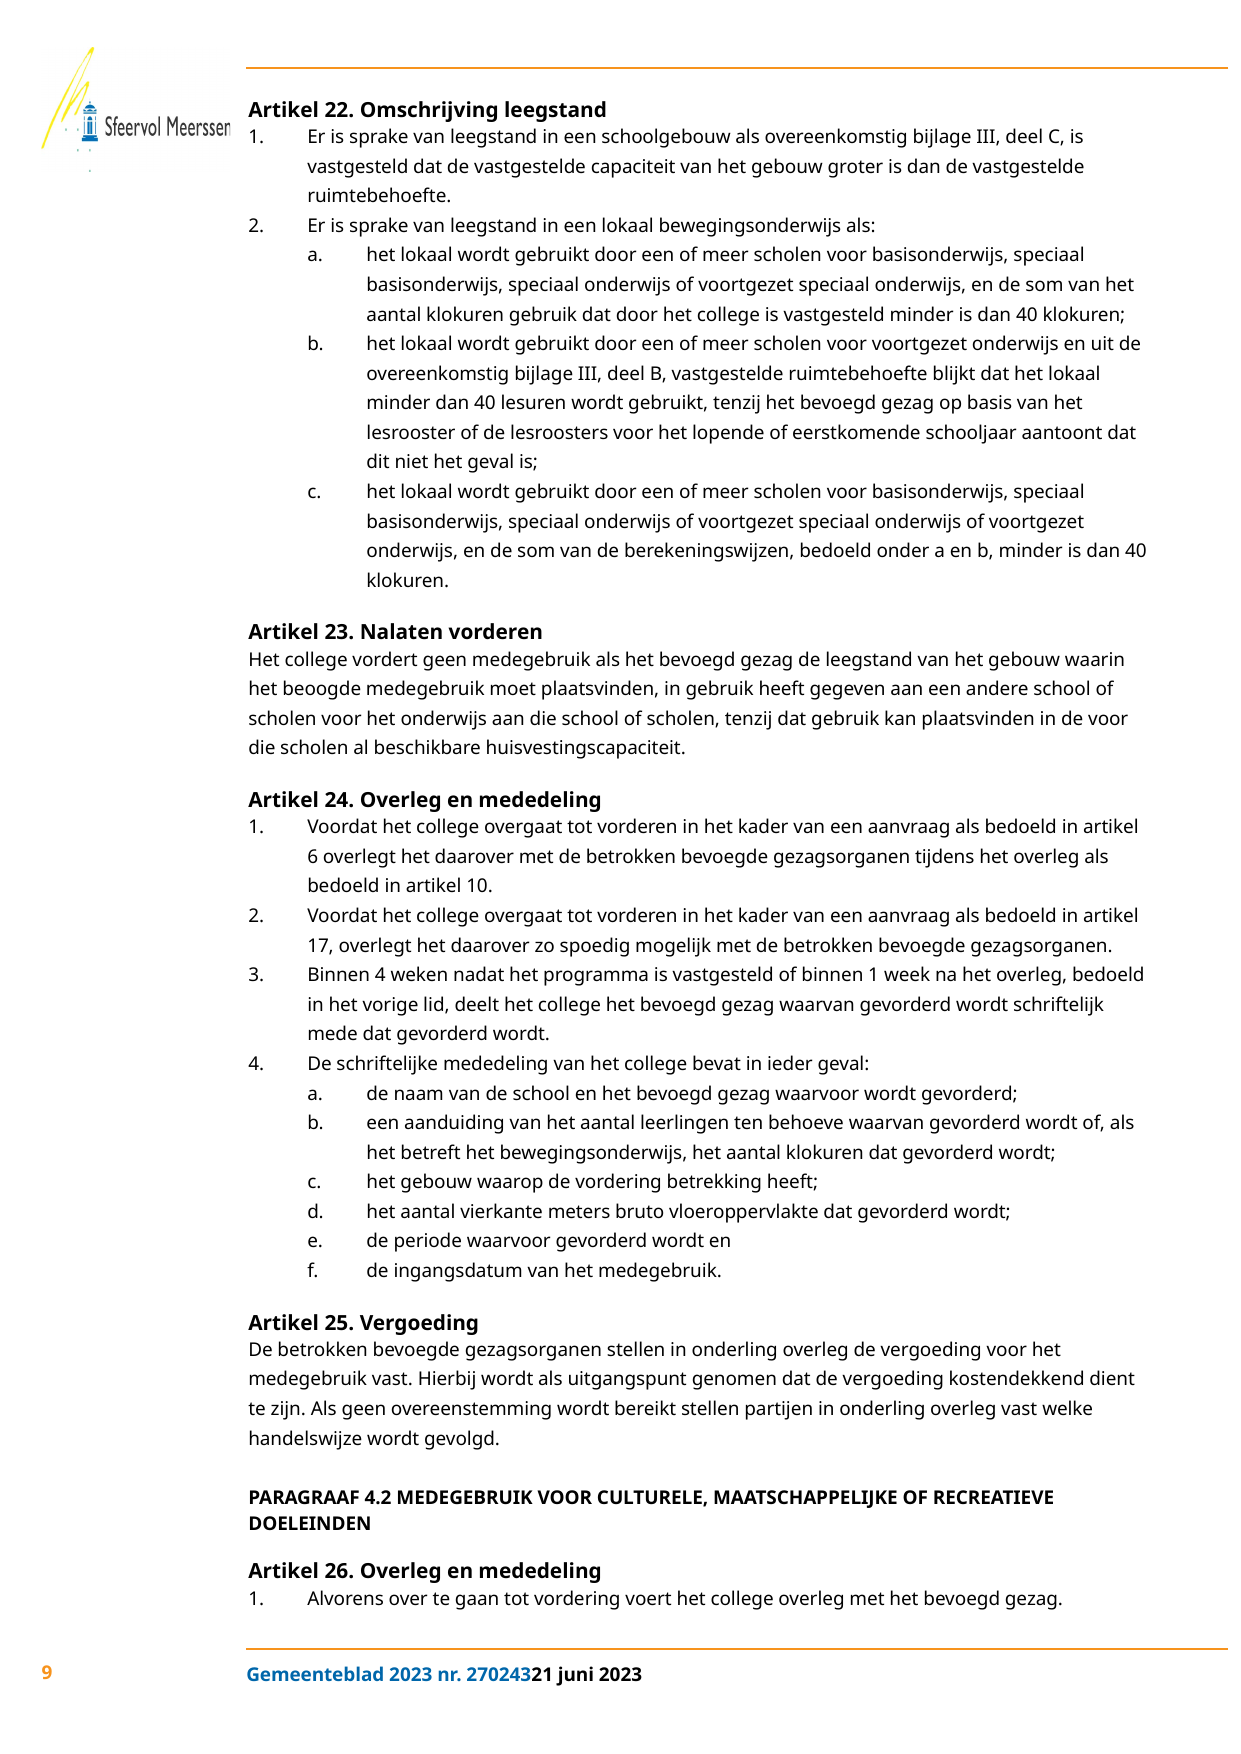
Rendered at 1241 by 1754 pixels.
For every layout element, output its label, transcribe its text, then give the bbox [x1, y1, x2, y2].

list Binnen 4 weken nadat het programma is vastgesteld of binnen 1 week na het overleg, bedoeld in het vorige lid, deelt het college het bevoegd gezag waarvan gevorderd wordt schriftelijk mede dat gevorderd wordt. [248, 961, 1152, 1046]
list Voordat het college overgaat tot vorderen in het kader van een aanvraag als bedoeld in artikel 17, overlegt het daarover zo spoedig mogelijk met de betrokken bevoegde gezagsorganen. [248, 902, 1152, 957]
list De schriftelijke mededeling van het college bevat in ieder geval: [248, 1050, 1152, 1076]
text Het college vordert geen medegebruik als het bevoegd gezag de leegstand van het gebouw waarin het beoogde medegebruik moet plaatsvinden, in gebruik heeft gegeven aan een andere school of scholen voor het onderwijs aan die school of scholen, tenzij dat gebruik kan plaatsvinden in de voor die scholen al beschikbare huisvestingscapaciteit. [248, 646, 1152, 760]
list het gebouw waarop de vordering betrekking heeft; [307, 1168, 1152, 1194]
list Alvorens over te gaan tot vordering voert het college overleg met het bevoegd gezag. [248, 1585, 1152, 1610]
text Artikel 22. Omschrijving leegstand [248, 95, 1152, 123]
list Er is sprake van leegstand in een lokaal bewegingsonderwijs als: [248, 212, 1152, 238]
list een aanduiding van het aantal leerlingen ten behoeve waarvan gevorderd wordt of, als het betreft het bewegingsonderwijs, het aantal klokuren dat gevorderd wordt; [307, 1109, 1152, 1164]
list de naam van de school en het bevoegd gezag waarvoor wordt gevorderd; [307, 1080, 1152, 1105]
picture [41, 47, 231, 172]
text Artikel 26. Overleg en mededeling [248, 1556, 1152, 1585]
list Voordat het college overgaat tot vorderen in het kader van een aanvraag als bedoeld in artikel 6 overlegt het daarover met de betrokken bevoegde gezagsorganen tijdens het overleg als bedoeld in artikel 10. [248, 813, 1152, 898]
list het lokaal wordt gebruikt door een of meer scholen voor basisonderwijs, speciaal basisonderwijs, speciaal onderwijs of voortgezet speciaal onderwijs of voortgezet onderwijs, en de som van de berekeningswijzen, bedoeld onder a en b, minder is dan 40 klokuren. [307, 478, 1152, 593]
list het aantal vierkante meters bruto vloeroppervlakte dat gevorderd wordt; [307, 1198, 1152, 1224]
list de ingangsdatum van het medegebruik. [307, 1257, 1152, 1283]
list Er is sprake van leegstand in een schoolgebouw als overeenkomstig bijlage III, deel C, is vastgesteld dat de vastgestelde capaciteit van het gebouw groter is dan de vastgestelde ruimtebehoefte. [248, 123, 1152, 208]
list de periode waarvoor gevorderd wordt en [307, 1228, 1152, 1253]
text Artikel 24. Overleg en mededeling [248, 785, 1152, 813]
list het lokaal wordt gebruikt door een of meer scholen voor basisonderwijs, speciaal basisonderwijs, speciaal onderwijs of voortgezet speciaal onderwijs, en de som van het aantal klokuren gebruik dat door het college is vastgesteld minder is dan 40 klokuren; [307, 242, 1152, 326]
text De betrokken bevoegde gezagsorganen stellen in onderling overleg de vergoeding voor het medegebruik vast. Hierbij wordt als uitgangspunt genomen dat de vergoeding kostendekkend dient te zijn. Als geen overeenstemming wordt bereikt stellen partijen in onderling overleg vast welke handelswijze wordt gevolgd. [248, 1336, 1152, 1451]
text Artikel 25. Vergoeding [248, 1308, 1152, 1336]
list het lokaal wordt gebruikt door een of meer scholen voor voortgezet onderwijs en uit de overeenkomstig bijlage III, deel B, vastgestelde ruimtebehoefte blijkt dat het lokaal minder dan 40 lesuren wordt gebruikt, tenzij het bevoegd gezag op basis van het lesrooster of de lesroosters voor het lopende of eerstkomende schooljaar aantoont dat dit niet het geval is; [307, 330, 1152, 474]
text Artikel 23. Nalaten vorderen [248, 617, 1152, 646]
text PARAGRAAF 4.2 MEDEGEBRUIK VOOR CULTURELE, MAATSCHAPPELIJKE OF RECREATIEVE DOELEINDEN [248, 1484, 1152, 1535]
